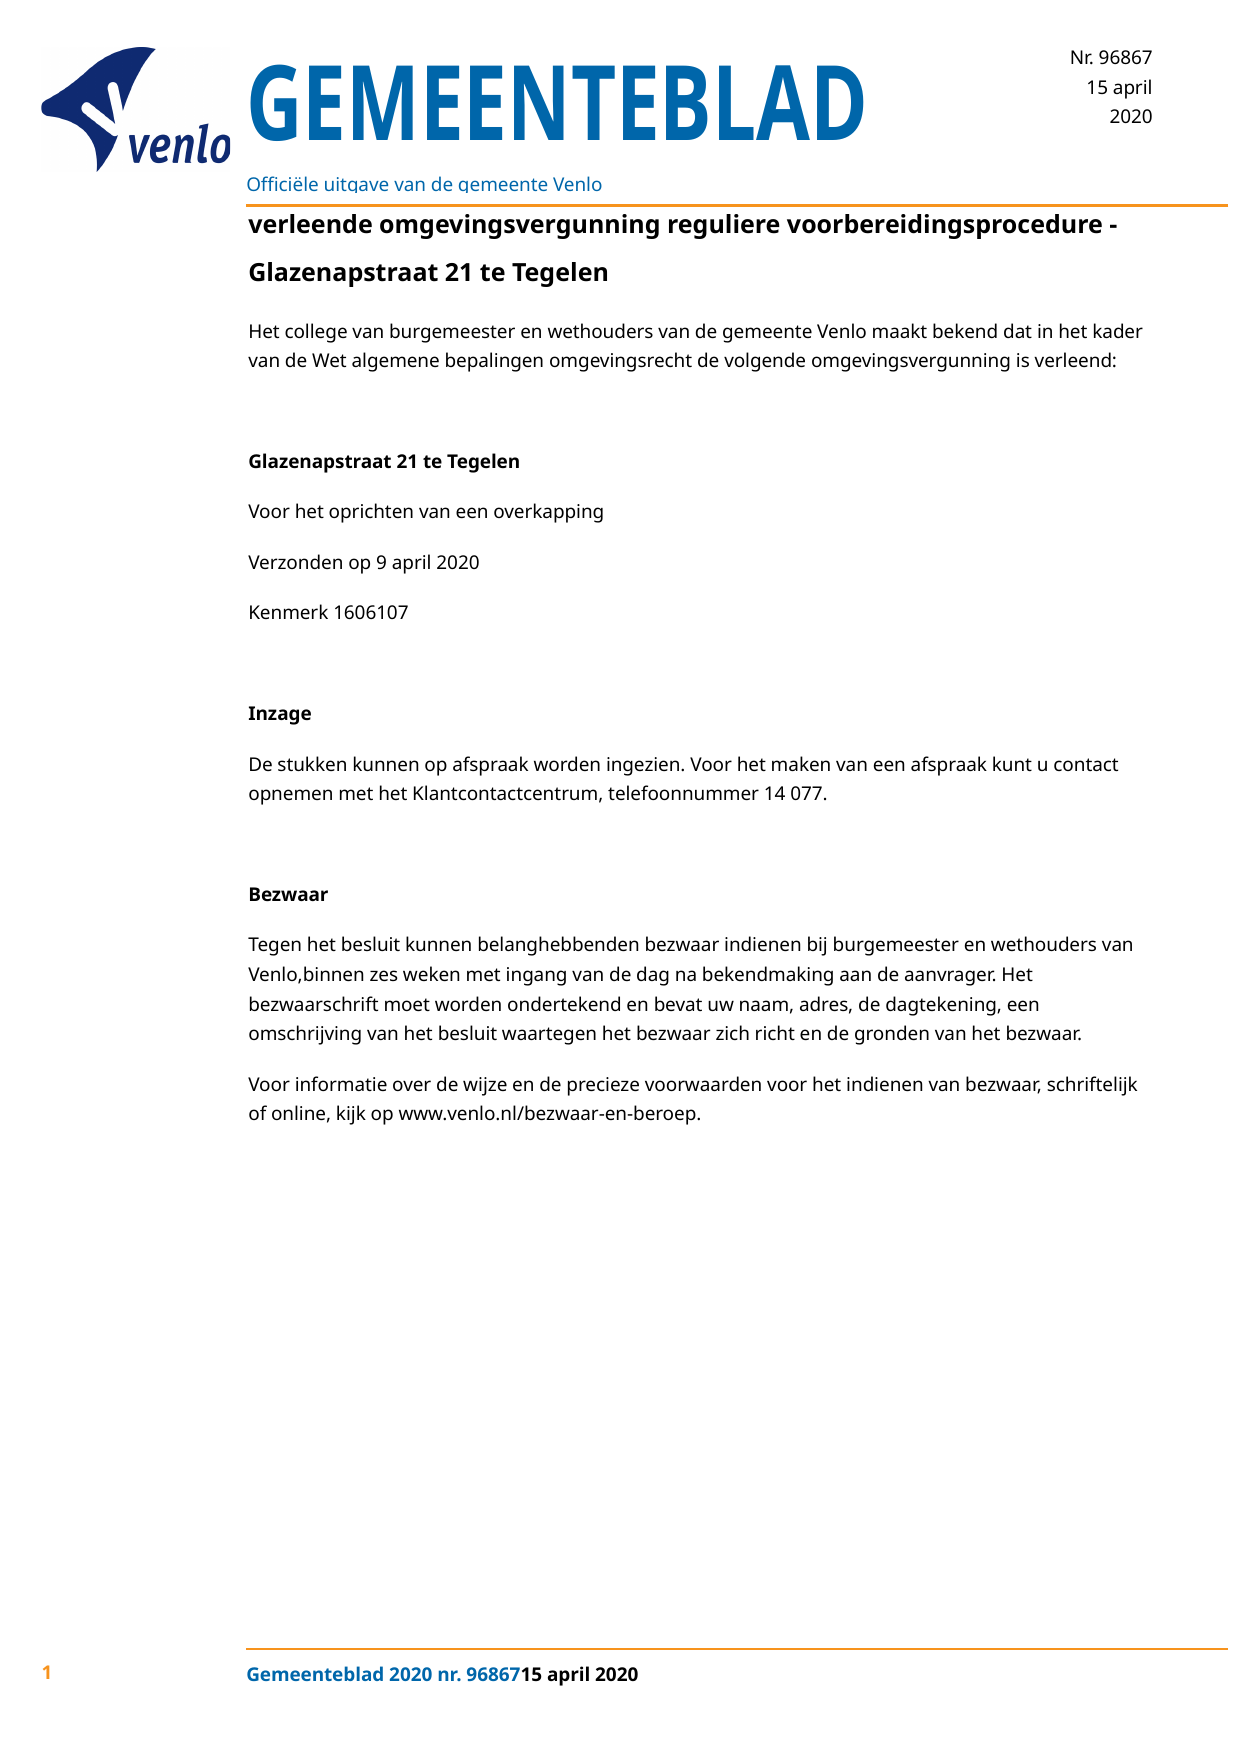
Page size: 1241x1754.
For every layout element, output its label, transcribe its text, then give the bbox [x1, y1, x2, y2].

picture [41, 47, 231, 172]
text Voor informatie over de wijze en de precieze voorwaarden voor het indienen van bezwaar, schriftelijk of online, kijk op www.venlo.nl/bezwaar-en-beroep. [248, 1071, 1152, 1126]
text Glazenapstraat 21 te Tegelen [248, 448, 1152, 474]
text Voor het oprichten van een overkapping [248, 499, 1152, 524]
text Inzage [248, 700, 1152, 726]
text Verzonden op 9 april 2020 [248, 549, 1152, 575]
text verleende omgevingsvergunning reguliere voorbereidingsprocedure - Glazenapstraat 21 te Tegelen [248, 207, 1152, 288]
text Tegen het besluit kunnen belanghebbenden bezwaar indienen bij burgemeester en wethouders van Venlo,binnen zes weken met ingang van de dag na bekendmaking aan de aanvrager. Het bezwaarschrift moet worden ondertekend en bevat uw naam, adres, de dagtekening, een omschrijving van het besluit waartegen het bezwaar zich richt en de gronden van het bezwaar. [248, 932, 1152, 1046]
text Het college van burgemeester en wethouders van de gemeente Venlo maakt bekend dat in het kader van de Wet algemene bepalingen omgevingsrecht de volgende omgevingsvergunning is verleend: [248, 318, 1152, 373]
text Kenmerk 1606107 [248, 599, 1152, 625]
text De stukken kunnen op afspraak worden ingezien. Voor het maken van een afspraak kunt u contact opnemen met het Klantcontactcentrum, telefoonnummer 14 077. [248, 751, 1152, 806]
text Bezwaar [248, 881, 1152, 907]
